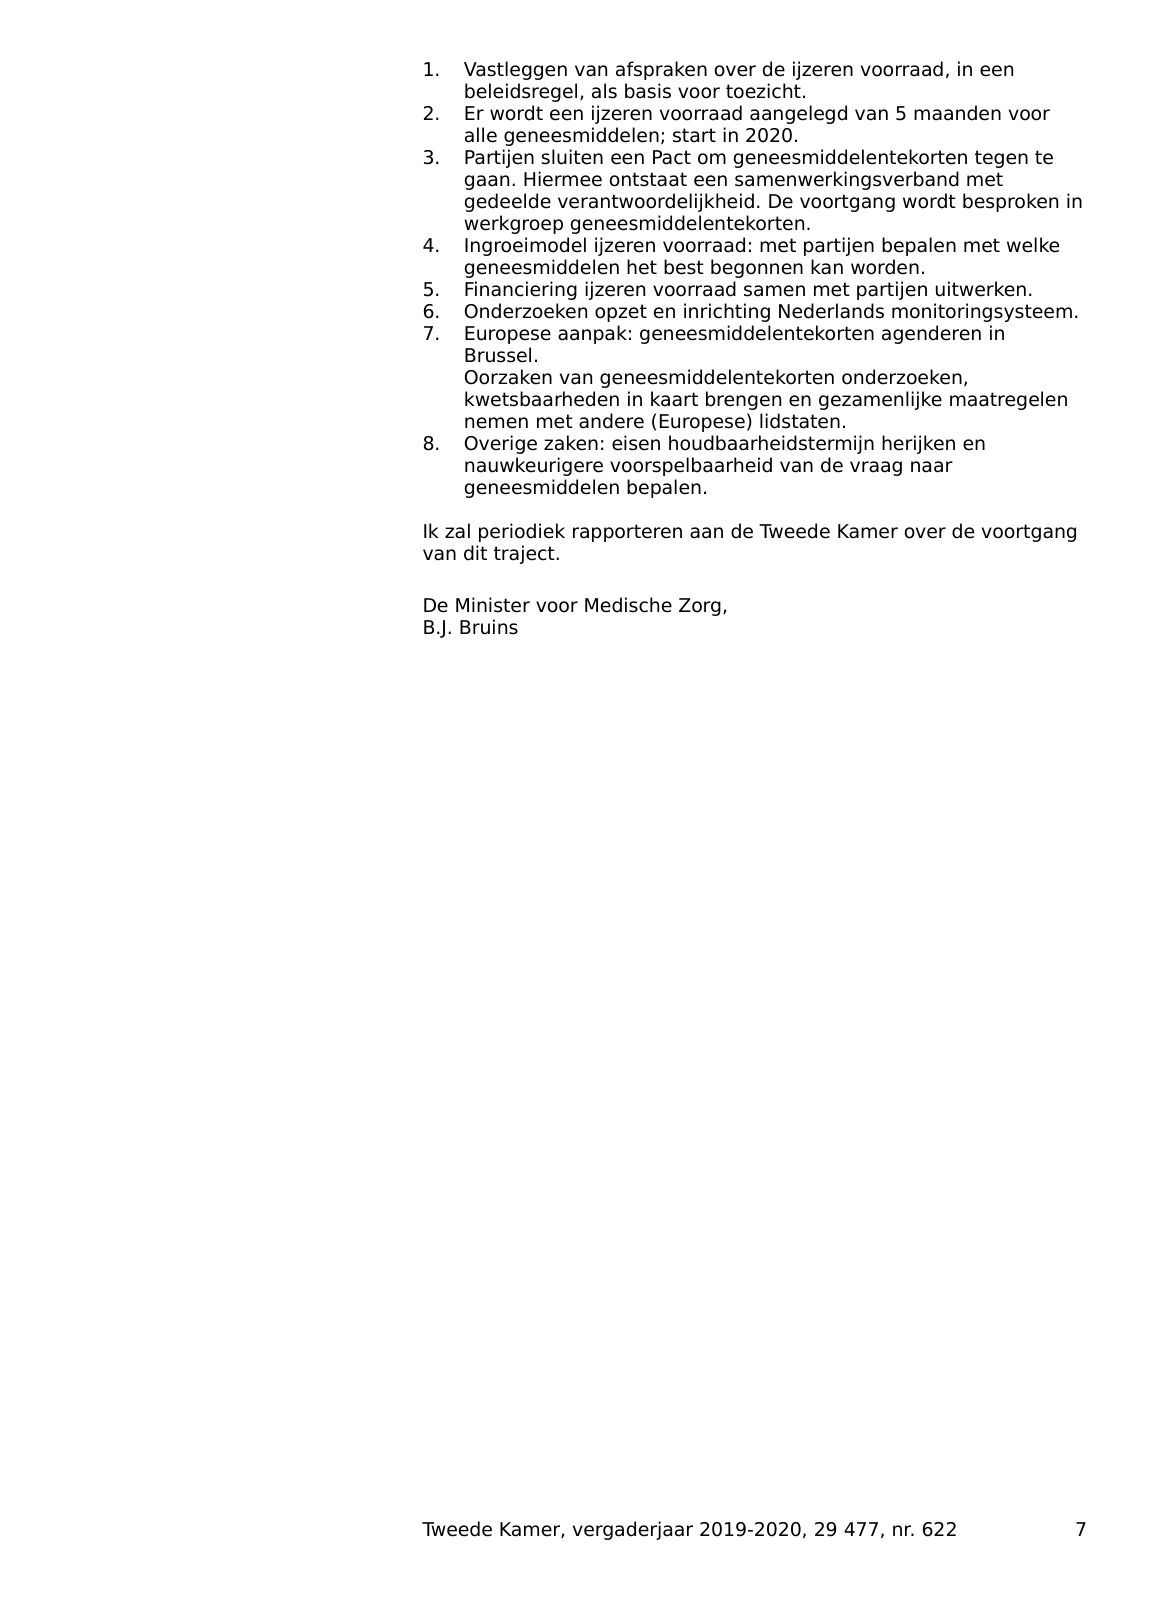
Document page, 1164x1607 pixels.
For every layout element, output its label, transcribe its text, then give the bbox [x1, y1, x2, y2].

text 5. Financiering ijzeren voorraad samen met partijen uitwerken. [422, 279, 1087, 301]
text 4. Ingroeimodel ijzeren voorraad: met partijen bepalen met welke geneesmiddelen het best begonnen kan worden. [422, 235, 1087, 279]
text 6. Onderzoeken opzet en inrichting Nederlands monitoringsysteem. [422, 301, 1087, 323]
text 2. Er wordt een ijzeren voorraad aangelegd van 5 maanden voor alle geneesmiddelen; start in 2020. [422, 103, 1087, 147]
text De Minister voor Medische Zorg, B.J. Bruins [422, 595, 1087, 639]
text 3. Partijen sluiten een Pact om geneesmiddelentekorten tegen te gaan. Hiermee ontstaat een samenwerkingsverband met gedeelde verantwoordelijkheid. De voortgang wordt besproken in werkgroep geneesmiddelentekorten. [422, 147, 1087, 235]
text 1. Vastleggen van afspraken over de ijzeren voorraad, in een beleidsregel, als basis voor toezicht. [422, 59, 1087, 103]
text 8. Overige zaken: eisen houdbaarheidstermijn herijken en nauwkeurigere voorspelbaarheid van de vraag naar geneesmiddelen bepalen. [422, 433, 1087, 499]
text 7. Europese aanpak: geneesmiddelentekorten agenderen in Brussel. [422, 323, 1087, 367]
text Ik zal periodiek rapporteren aan de Tweede Kamer over de voortgang van dit traject. [422, 521, 1087, 565]
text Oorzaken van geneesmiddelentekorten onderzoeken, kwetsbaarheden in kaart brengen en gezamenlijke maatregelen nemen met andere (Europese) lidstaten. [464, 367, 1087, 433]
